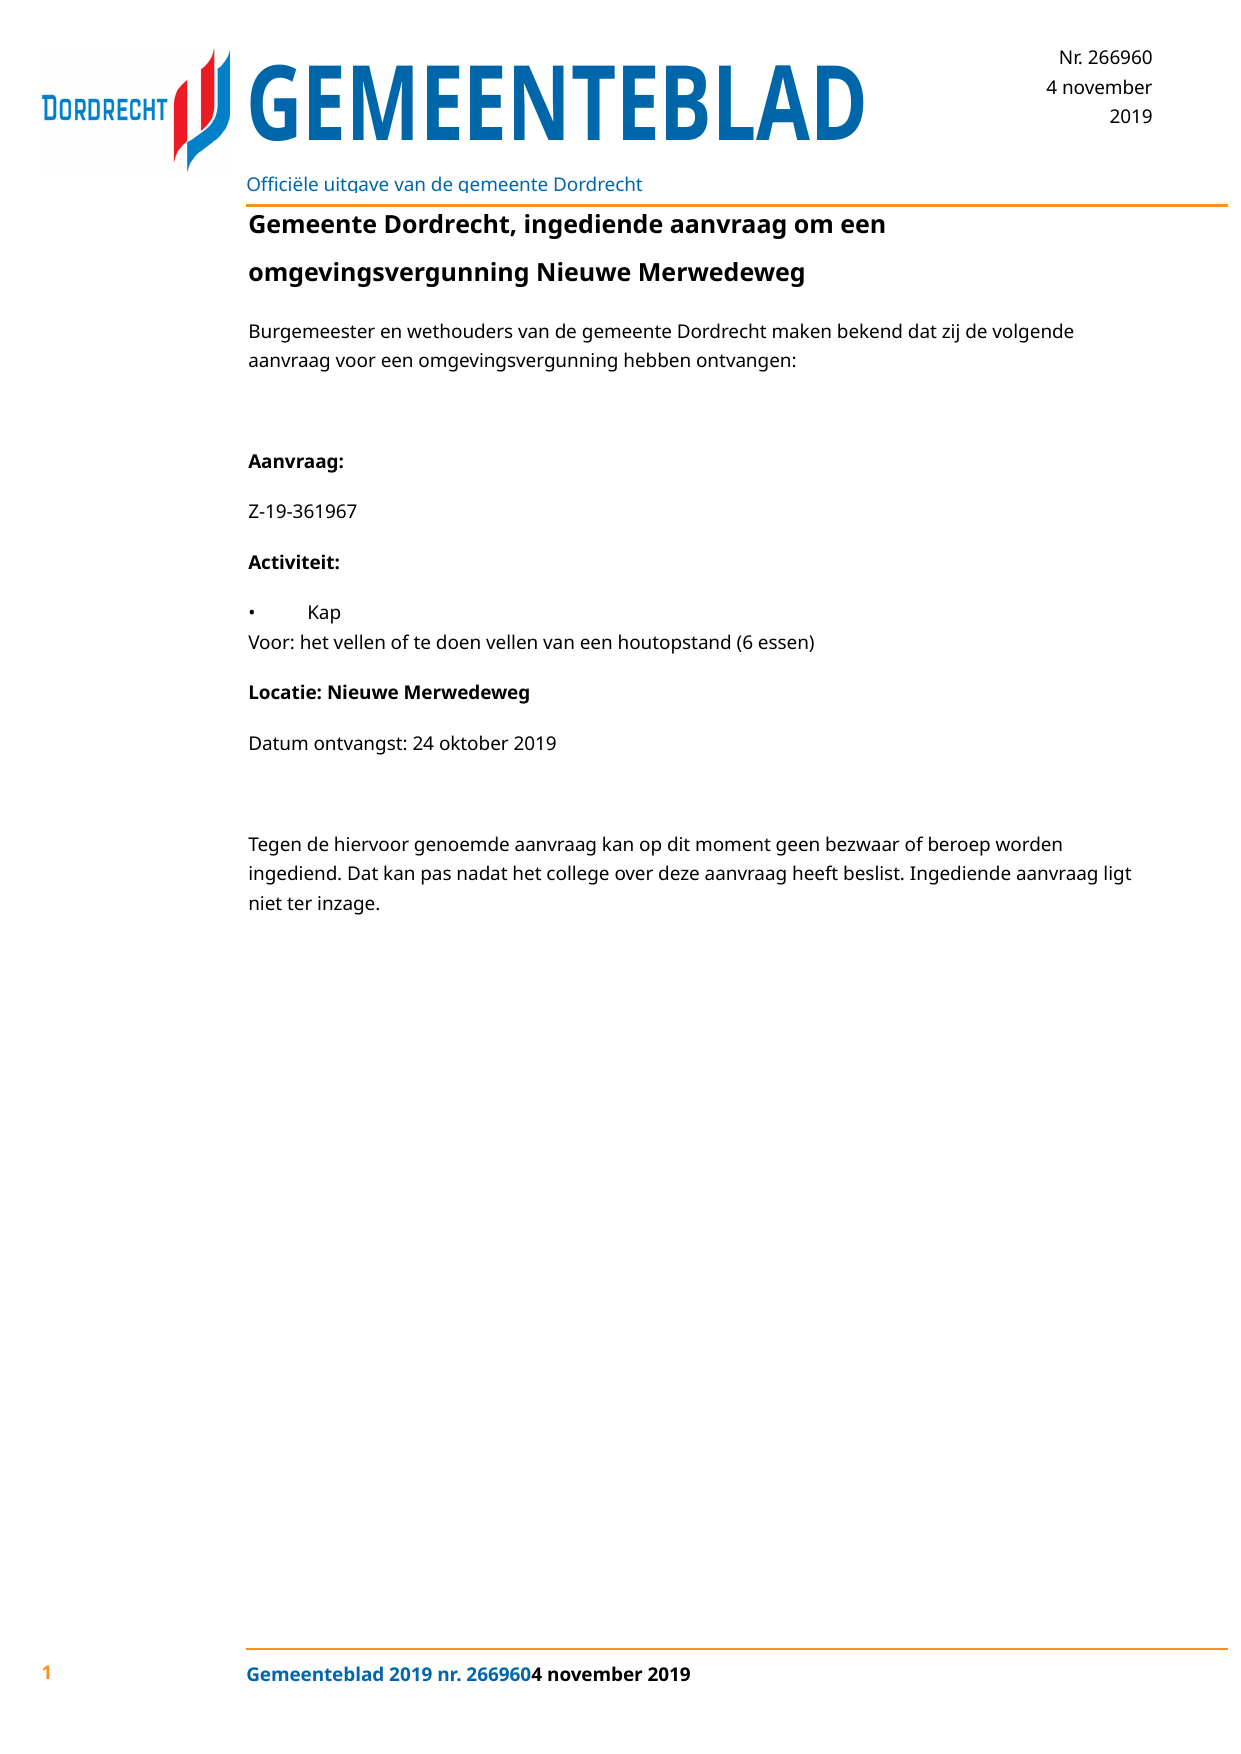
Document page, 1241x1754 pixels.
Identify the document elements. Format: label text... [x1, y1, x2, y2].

text Z-19-361967 [248, 499, 1152, 524]
text Gemeente Dordrecht, ingediende aanvraag om een omgevingsvergunning Nieuwe Merwedeweg [248, 207, 1152, 288]
text Aanvraag: [248, 448, 1152, 474]
text Burgemeester en wethouders van de gemeente Dordrecht maken bekend dat zij de volgende aanvraag voor een omgevingsvergunning hebben ontvangen: [248, 318, 1152, 373]
text Datum ontvangst: 24 oktober 2019 [248, 730, 1152, 756]
text Tegen de hiervoor genoemde aanvraag kan op dit moment geen bezwaar of beroep worden ingediend. Dat kan pas nadat het college over deze aanvraag heeft beslist. Ingediende aanvraag ligt niet ter inzage. [248, 831, 1152, 916]
picture [41, 47, 231, 172]
text Activiteit: [248, 549, 1152, 575]
text Voor: het vellen of te doen vellen van een houtopstand (6 essen) [248, 629, 1152, 655]
list Kap [248, 599, 1152, 625]
text Locatie: Nieuwe Merwedeweg [248, 679, 1152, 705]
